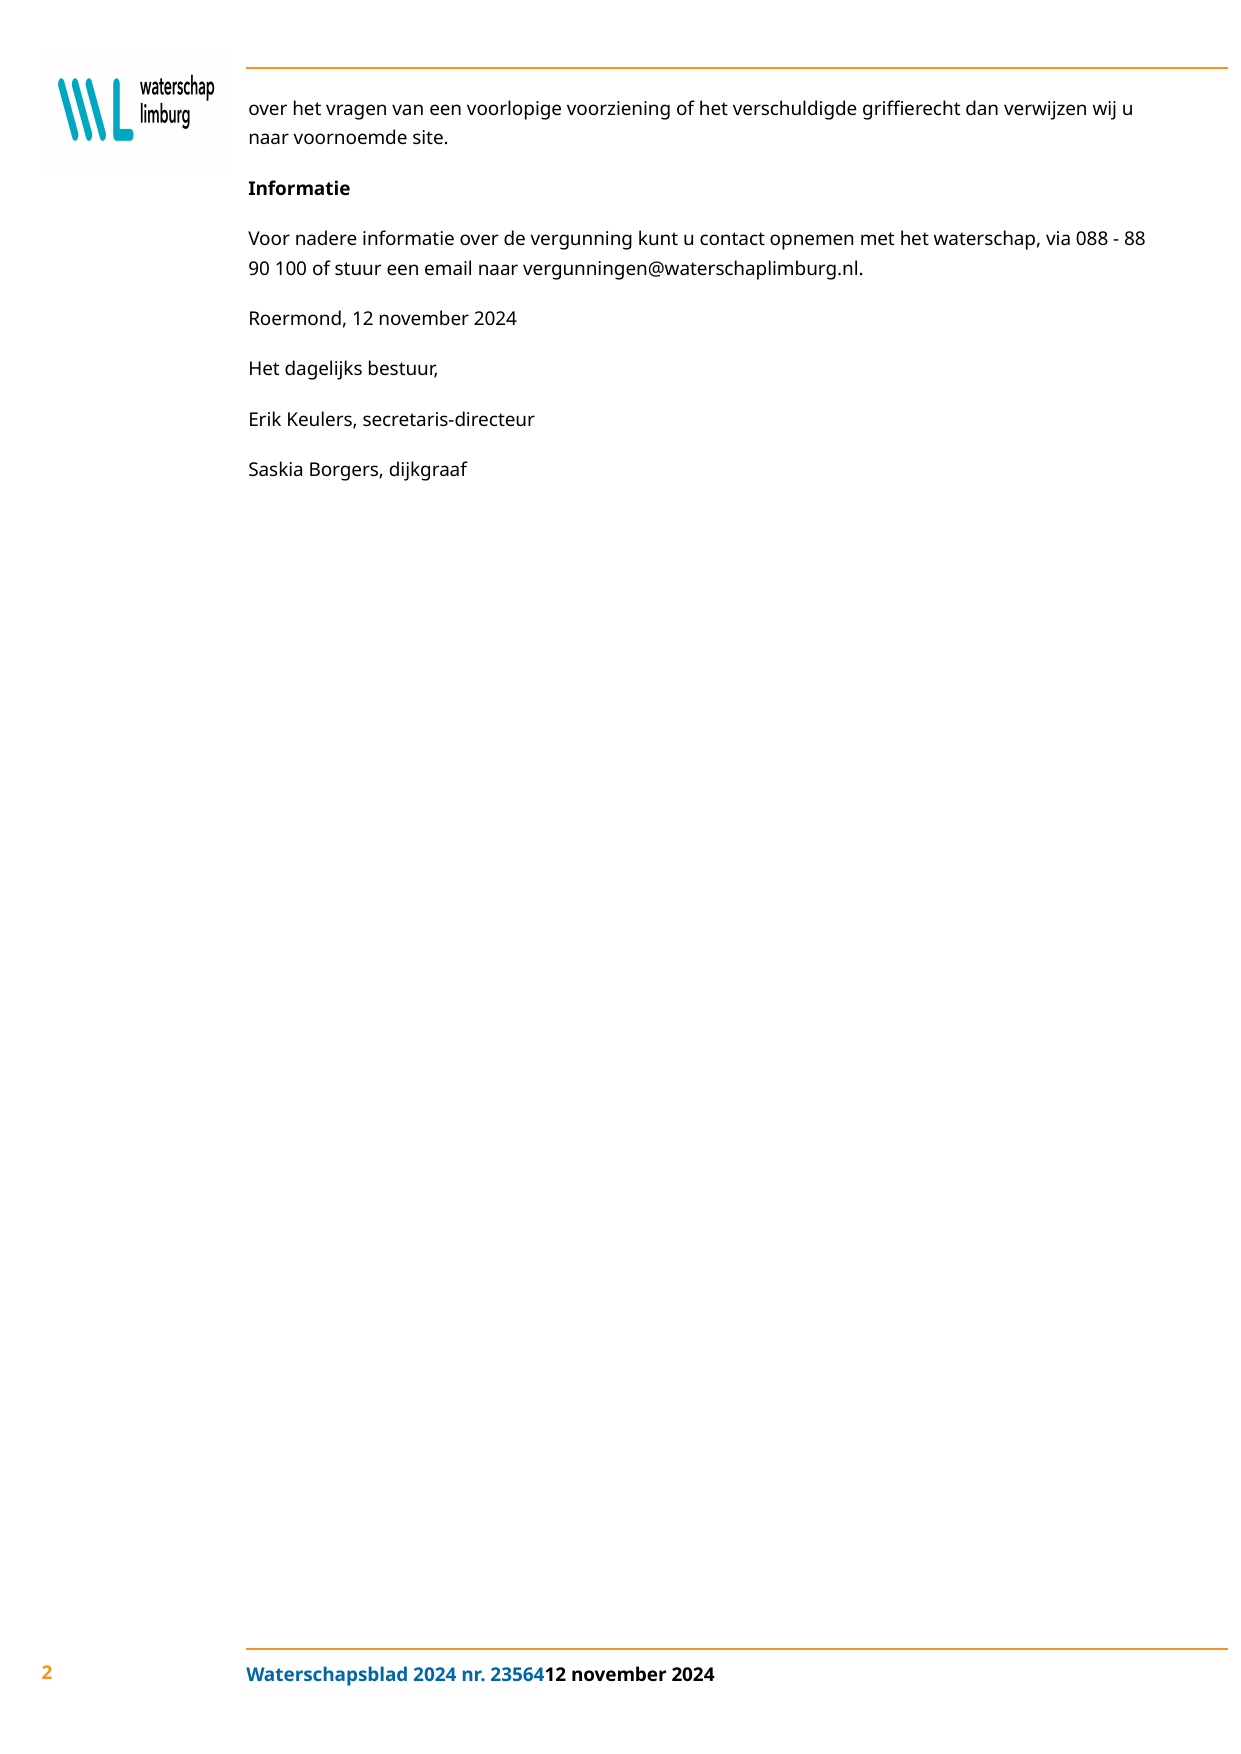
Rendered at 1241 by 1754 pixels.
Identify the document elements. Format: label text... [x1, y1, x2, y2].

text Saskia Borgers, dijkgraaf [248, 456, 1152, 482]
text over het vragen van een voorlopige voorziening of het verschuldigde griffierecht dan verwijzen wij u naar voornoemde site. [248, 95, 1152, 150]
text Voor nadere informatie over de vergunning kunt u contact opnemen met het waterschap, via 088 - 88 90 100 of stuur een email naar vergunningen@waterschaplimburg.nl. [248, 225, 1152, 281]
text Informatie [248, 175, 1152, 201]
text Erik Keulers, secretaris-directeur [248, 406, 1152, 432]
text Roermond, 12 november 2024 [248, 305, 1152, 331]
picture [41, 47, 231, 172]
text Het dagelijks bestuur, [248, 356, 1152, 381]
